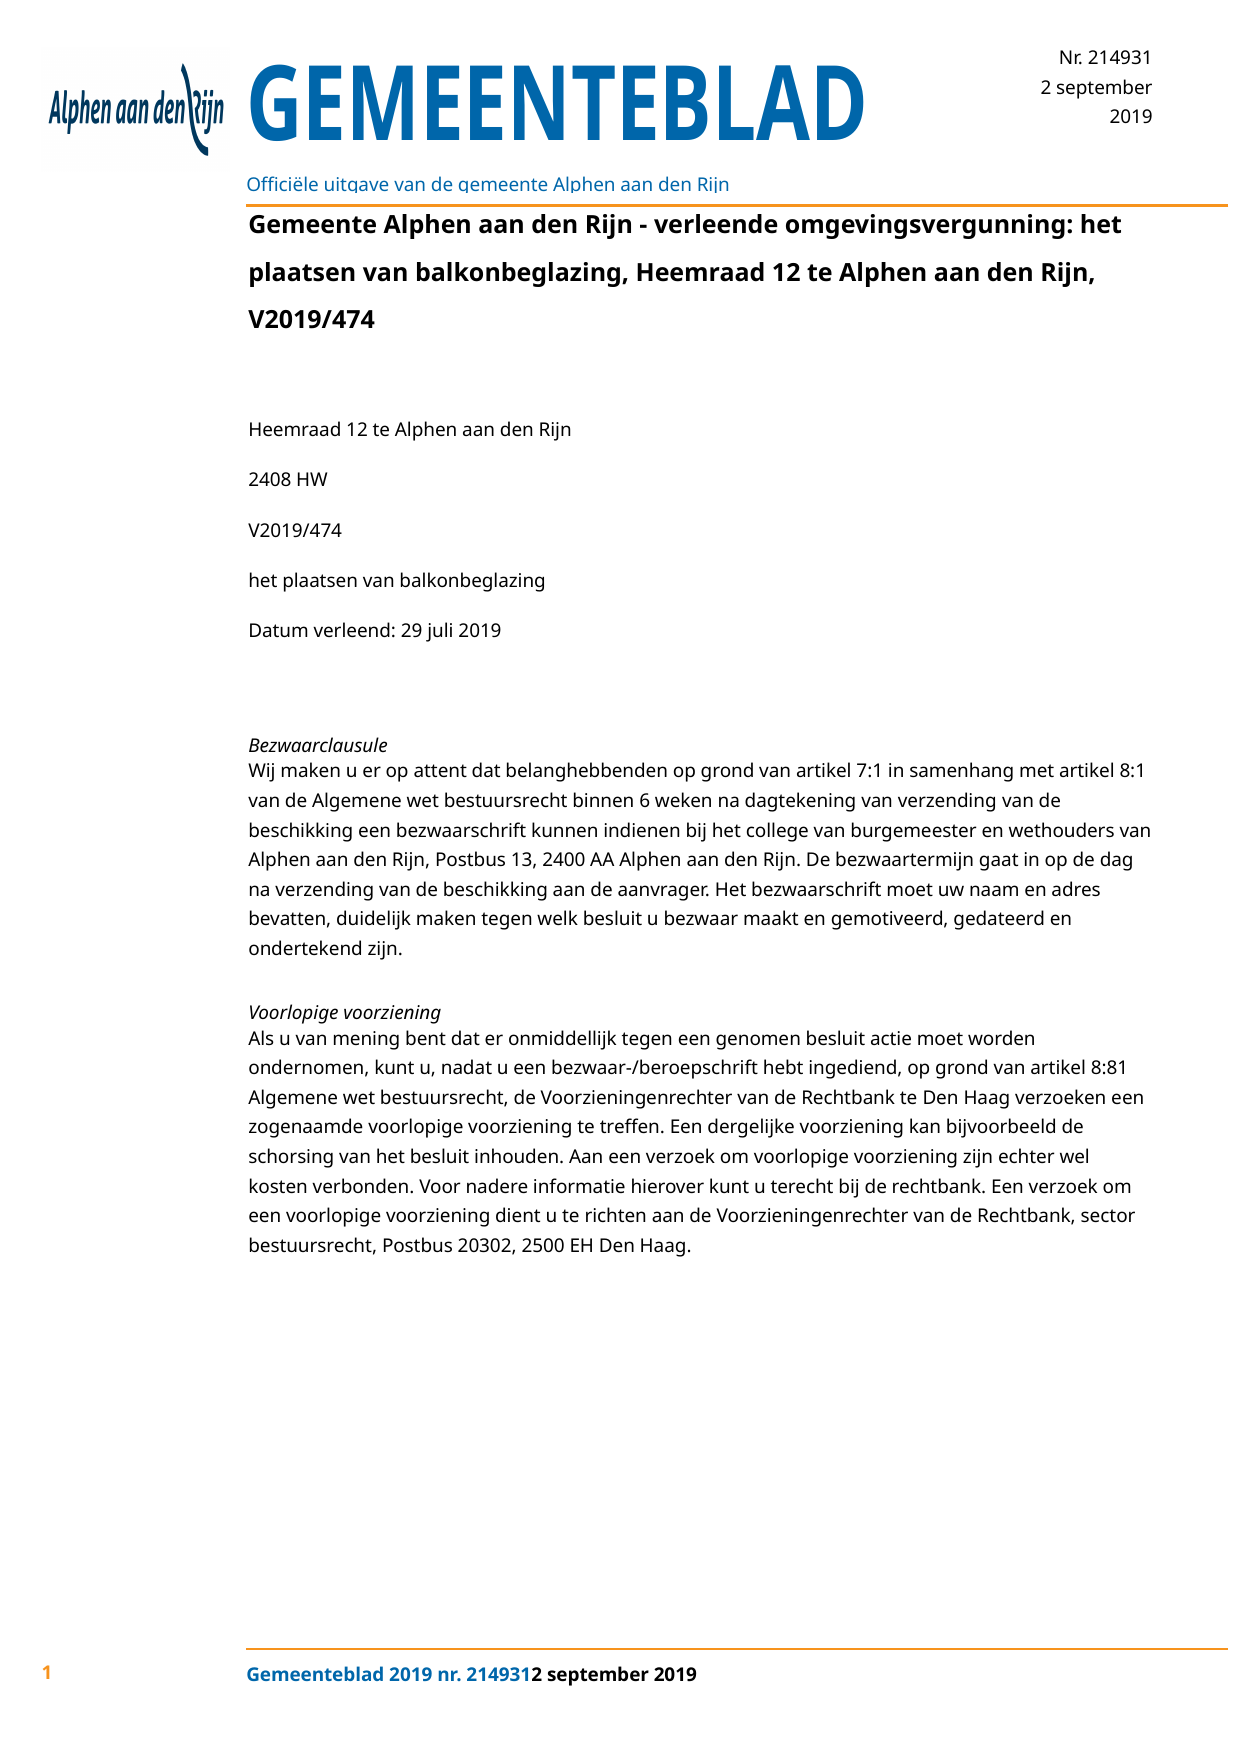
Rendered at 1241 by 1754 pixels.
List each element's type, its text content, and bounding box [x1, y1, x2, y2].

text V2019/474 [248, 517, 1152, 542]
text Gemeente Alphen aan den Rijn - verleende omgevingsvergunning: het plaatsen van balkonbeglazing, Heemraad 12 te Alphen aan den Rijn, V2019/474 [248, 207, 1152, 336]
text 2408 HW [248, 466, 1152, 492]
text Heemraad 12 te Alphen aan den Rijn [248, 416, 1152, 442]
text Datum verleend: 29 juli 2019 [248, 618, 1152, 643]
text Wij maken u er op attent dat belanghebbenden op grond van artikel 7:1 in samenhang met artikel 8:1 van de Algemene wet bestuursrecht binnen 6 weken na dagtekening van verzending van de beschikking een bezwaarschrift kunnen indienen bij het college van burgemeester en wethouders van Alphen aan den Rijn, Postbus 13, 2400 AA Alphen aan den Rijn. De bezwaartermijn gaat in op de dag na verzending van de beschikking aan de aanvrager. Het bezwaarschrift moet uw naam en adres bevatten, duidelijk maken tegen welk besluit u bezwaar maakt en gemotiveerd, gedateerd en ondertekend zijn. [248, 758, 1152, 961]
text het plaatsen van balkonbeglazing [248, 567, 1152, 593]
picture [41, 47, 231, 172]
text Als u van mening bent dat er onmiddellijk tegen een genomen besluit actie moet worden ondernomen, kunt u, nadat u een bezwaar-/beroepschrift hebt ingediend, op grond van artikel 8:81 Algemene wet bestuursrecht, de Voorzieningenrechter van de Rechtbank te Den Haag verzoeken een zogenaamde voorlopige voorziening te treffen. Een dergelijke voorziening kan bijvoorbeeld de schorsing van het besluit inhouden. Aan een verzoek om voorlopige voorziening zijn echter wel kosten verbonden. Voor nadere informatie hierover kunt u terecht bij de rechtbank. Een verzoek om een voorlopige voorziening dient u te richten aan de Voorzieningenrechter van de Rechtbank, sector bestuursrecht, Postbus 20302, 2500 EH Den Haag. [248, 1025, 1152, 1258]
text Voorlopige voorziening [248, 999, 1152, 1025]
text Bezwaarclausule [248, 732, 1152, 758]
